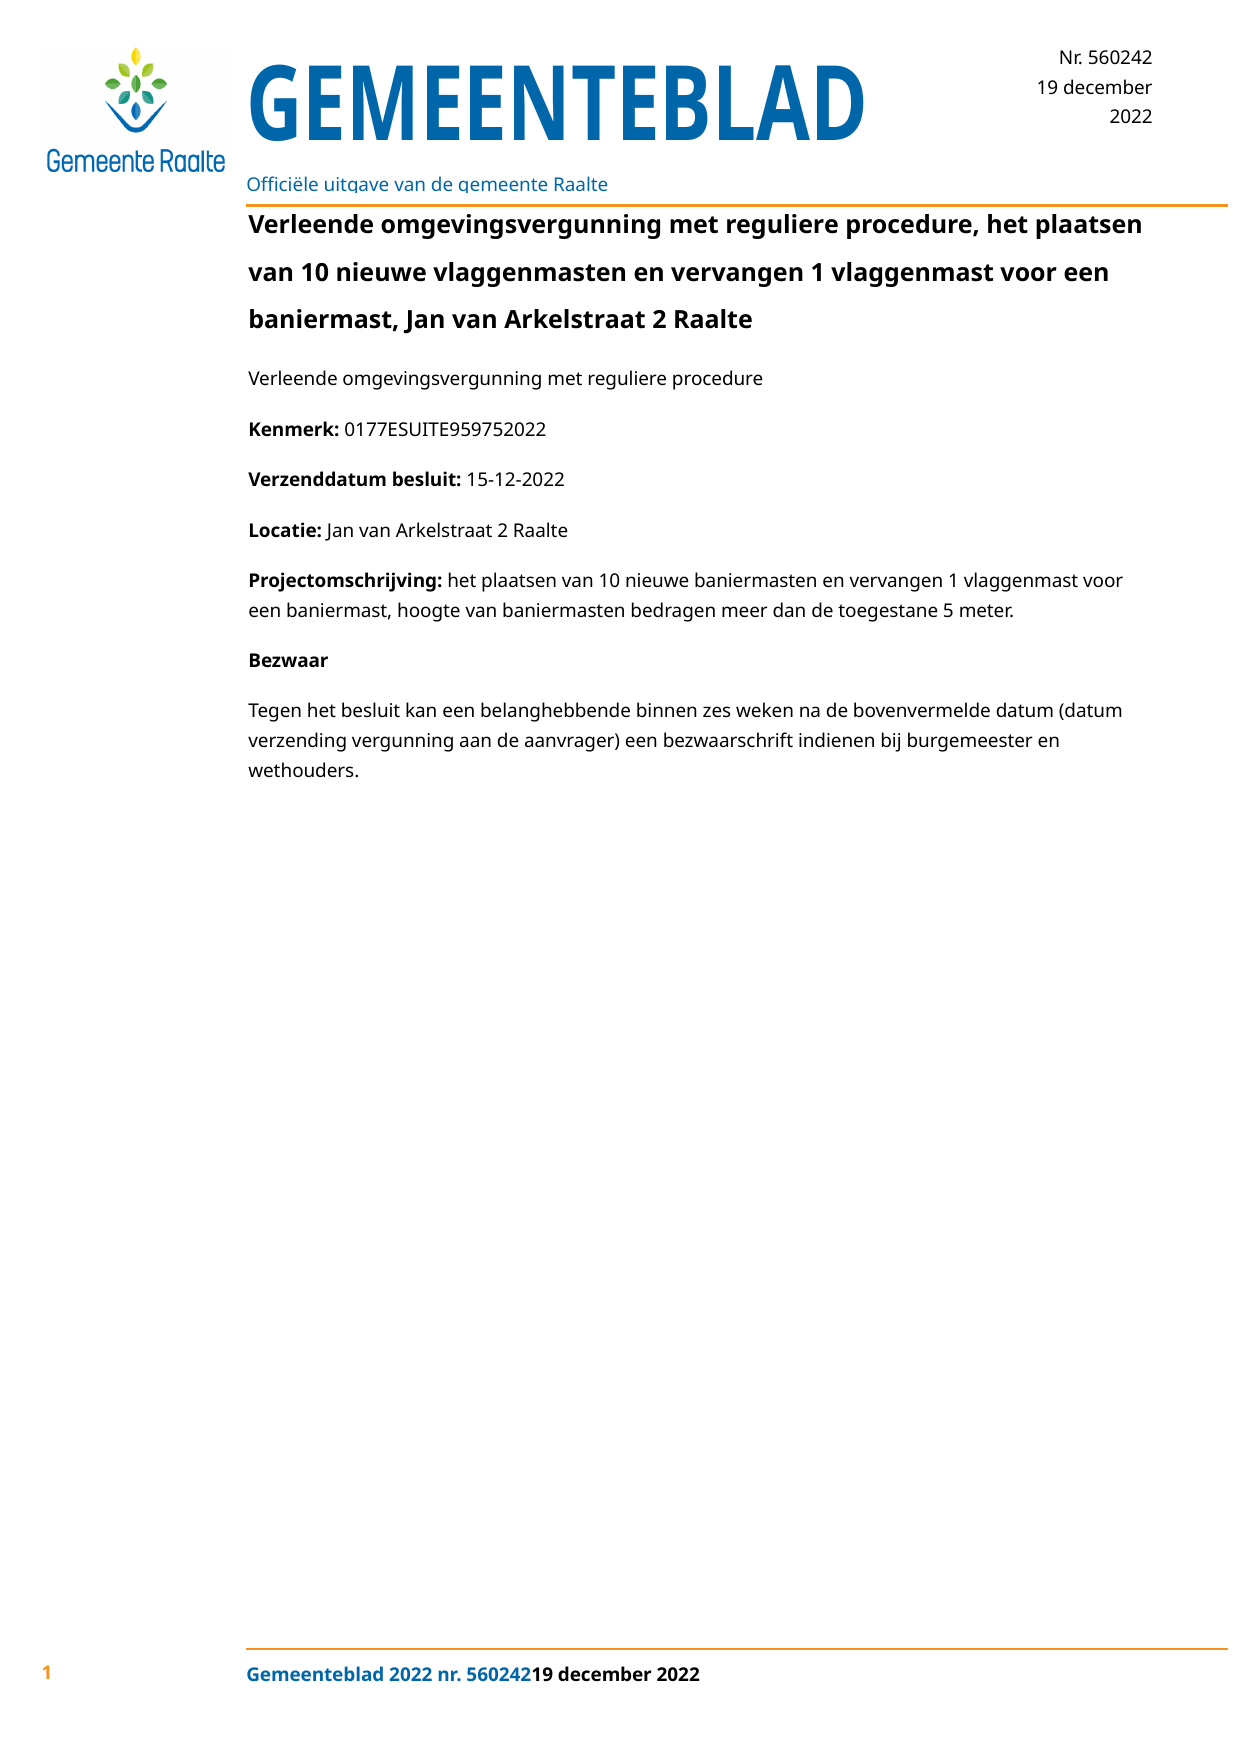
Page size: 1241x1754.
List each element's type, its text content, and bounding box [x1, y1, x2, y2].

text Locatie: Jan van Arkelstraat 2 Raalte [248, 517, 1152, 542]
text Kenmerk: 0177ESUITE959752022 [248, 416, 1152, 442]
text Verzenddatum besluit: 15-12-2022 [248, 466, 1152, 492]
picture [41, 47, 231, 172]
text Verleende omgevingsvergunning met reguliere procedure [248, 366, 1152, 391]
text Bezwaar [248, 647, 1152, 673]
text Tegen het besluit kan een belanghebbende binnen zes weken na de bovenvermelde datum (datum verzending vergunning aan de aanvrager) een bezwaarschrift indienen bij burgemeester en wethouders. [248, 698, 1152, 782]
text Projectomschrijving: het plaatsen van 10 nieuwe baniermasten en vervangen 1 vlaggenmast voor een baniermast, hoogte van baniermasten bedragen meer dan de toegestane 5 meter. [248, 567, 1152, 622]
text Verleende omgevingsvergunning met reguliere procedure, het plaatsen van 10 nieuwe vlaggenmasten en vervangen 1 vlaggenmast voor een baniermast, Jan van Arkelstraat 2 Raalte [248, 207, 1152, 336]
